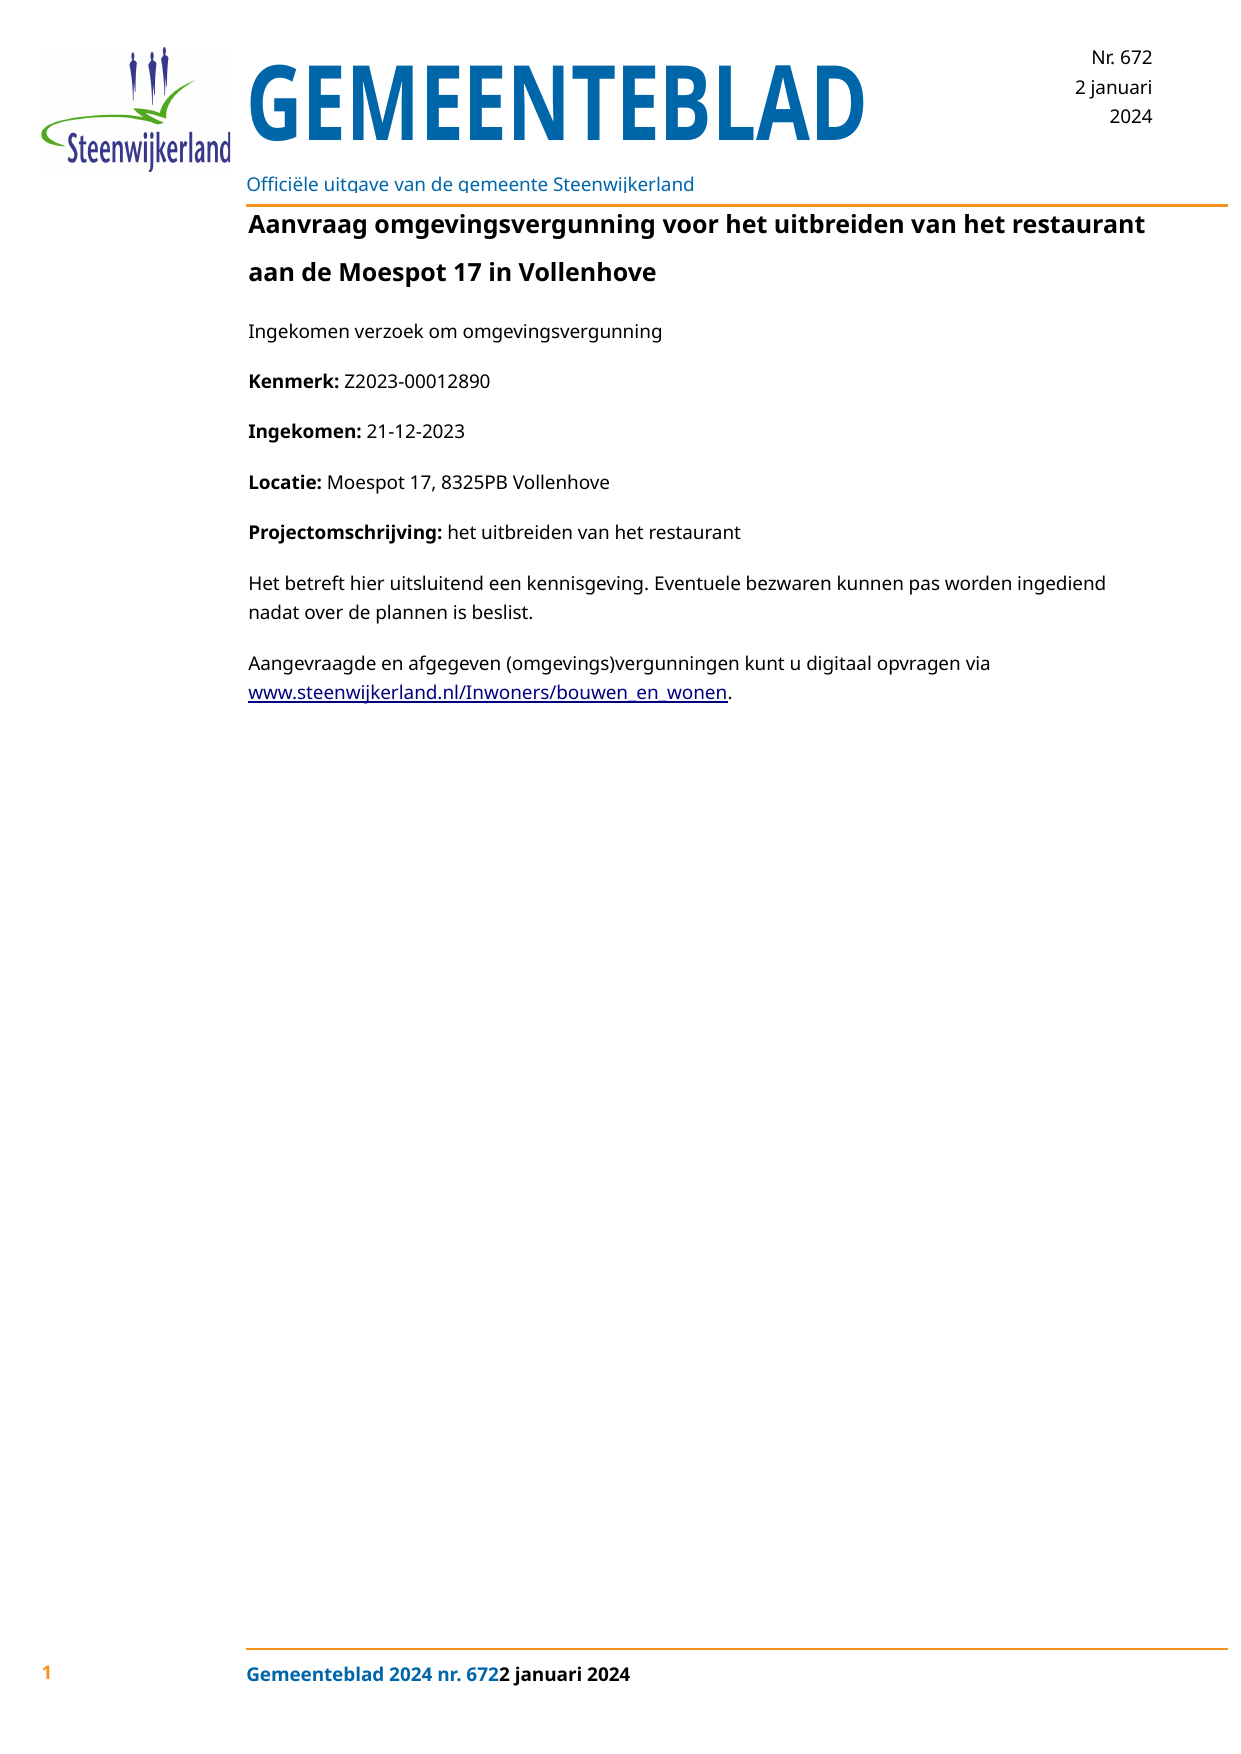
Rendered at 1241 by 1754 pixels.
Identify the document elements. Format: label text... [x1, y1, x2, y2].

text Ingekomen verzoek om omgevingsvergunning [248, 318, 1152, 344]
text Ingekomen: 21-12-2023 [248, 419, 1152, 444]
text Het betreft hier uitsluitend een kennisgeving. Eventuele bezwaren kunnen pas worden ingediend nadat over de plannen is beslist. [248, 570, 1152, 625]
picture [41, 47, 231, 172]
text Projectomschrijving: het uitbreiden van het restaurant [248, 519, 1152, 545]
text Locatie: Moespot 17, 8325PB Vollenhove [248, 469, 1152, 495]
text Aangevraagde en afgegeven (omgevings)vergunningen kunt u digitaal opvragen via www.steenwijkerland.nl/Inwoners/bouwen_en_wonen. [248, 650, 1152, 705]
text Kenmerk: Z2023-00012890 [248, 368, 1152, 394]
text Aanvraag omgevingsvergunning voor het uitbreiden van het restaurant aan de Moespot 17 in Vollenhove [248, 207, 1152, 288]
